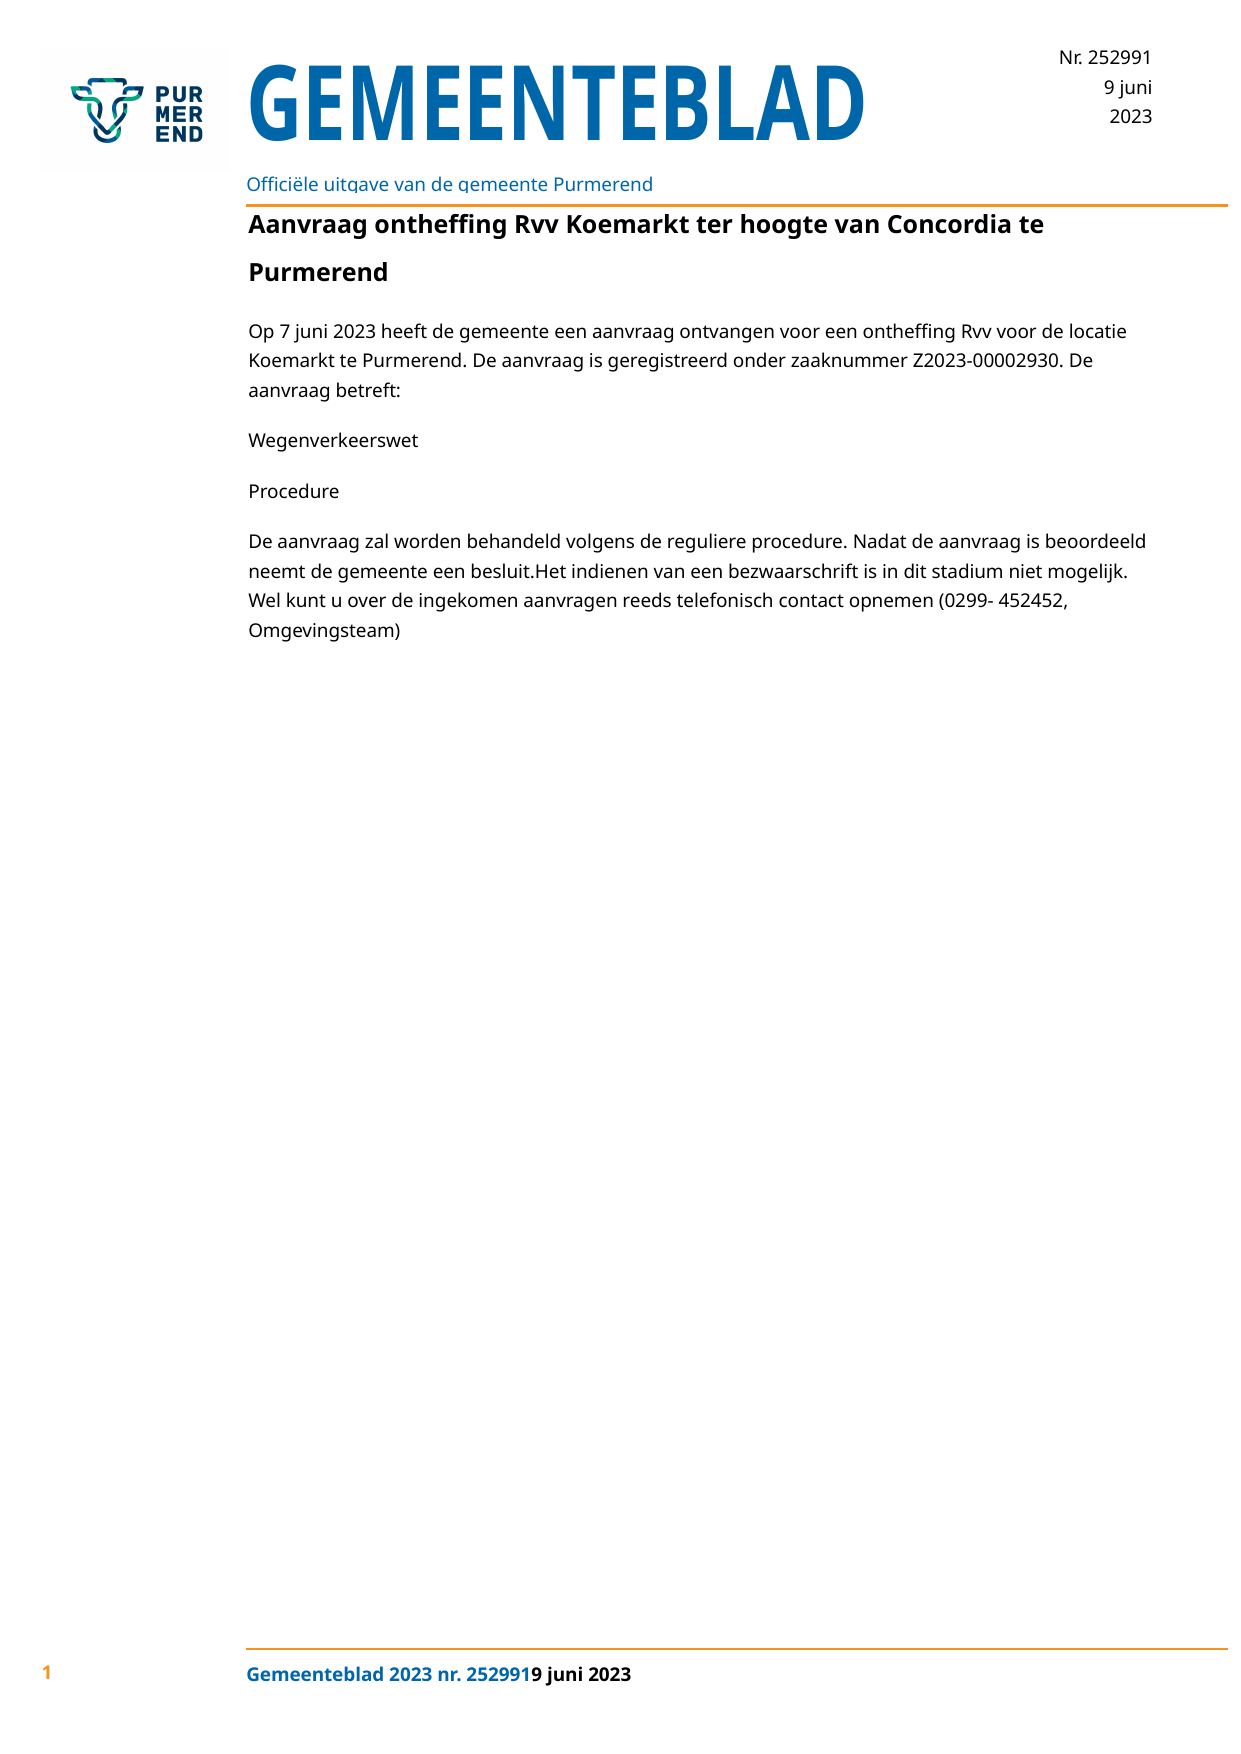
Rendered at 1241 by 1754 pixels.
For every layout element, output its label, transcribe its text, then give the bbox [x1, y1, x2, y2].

text Procedure [248, 478, 1152, 504]
text Aanvraag ontheffing Rvv Koemarkt ter hoogte van Concordia te Purmerend [248, 207, 1152, 288]
text De aanvraag zal worden behandeld volgens de reguliere procedure. Nadat de aanvraag is beoordeeld neemt de gemeente een besluit.Het indienen van een bezwaarschrift is in dit stadium niet mogelijk. Wel kunt u over de ingekomen aanvragen reeds telefonisch contact opnemen (0299- 452452, Omgevingsteam) [248, 528, 1152, 643]
text Op 7 juni 2023 heeft de gemeente een aanvraag ontvangen voor een ontheffing Rvv voor de locatie Koemarkt te Purmerend. De aanvraag is geregistreerd onder zaaknummer Z2023-00002930. De aanvraag betreft: [248, 318, 1152, 403]
picture [41, 47, 231, 172]
text Wegenverkeerswet [248, 427, 1152, 453]
